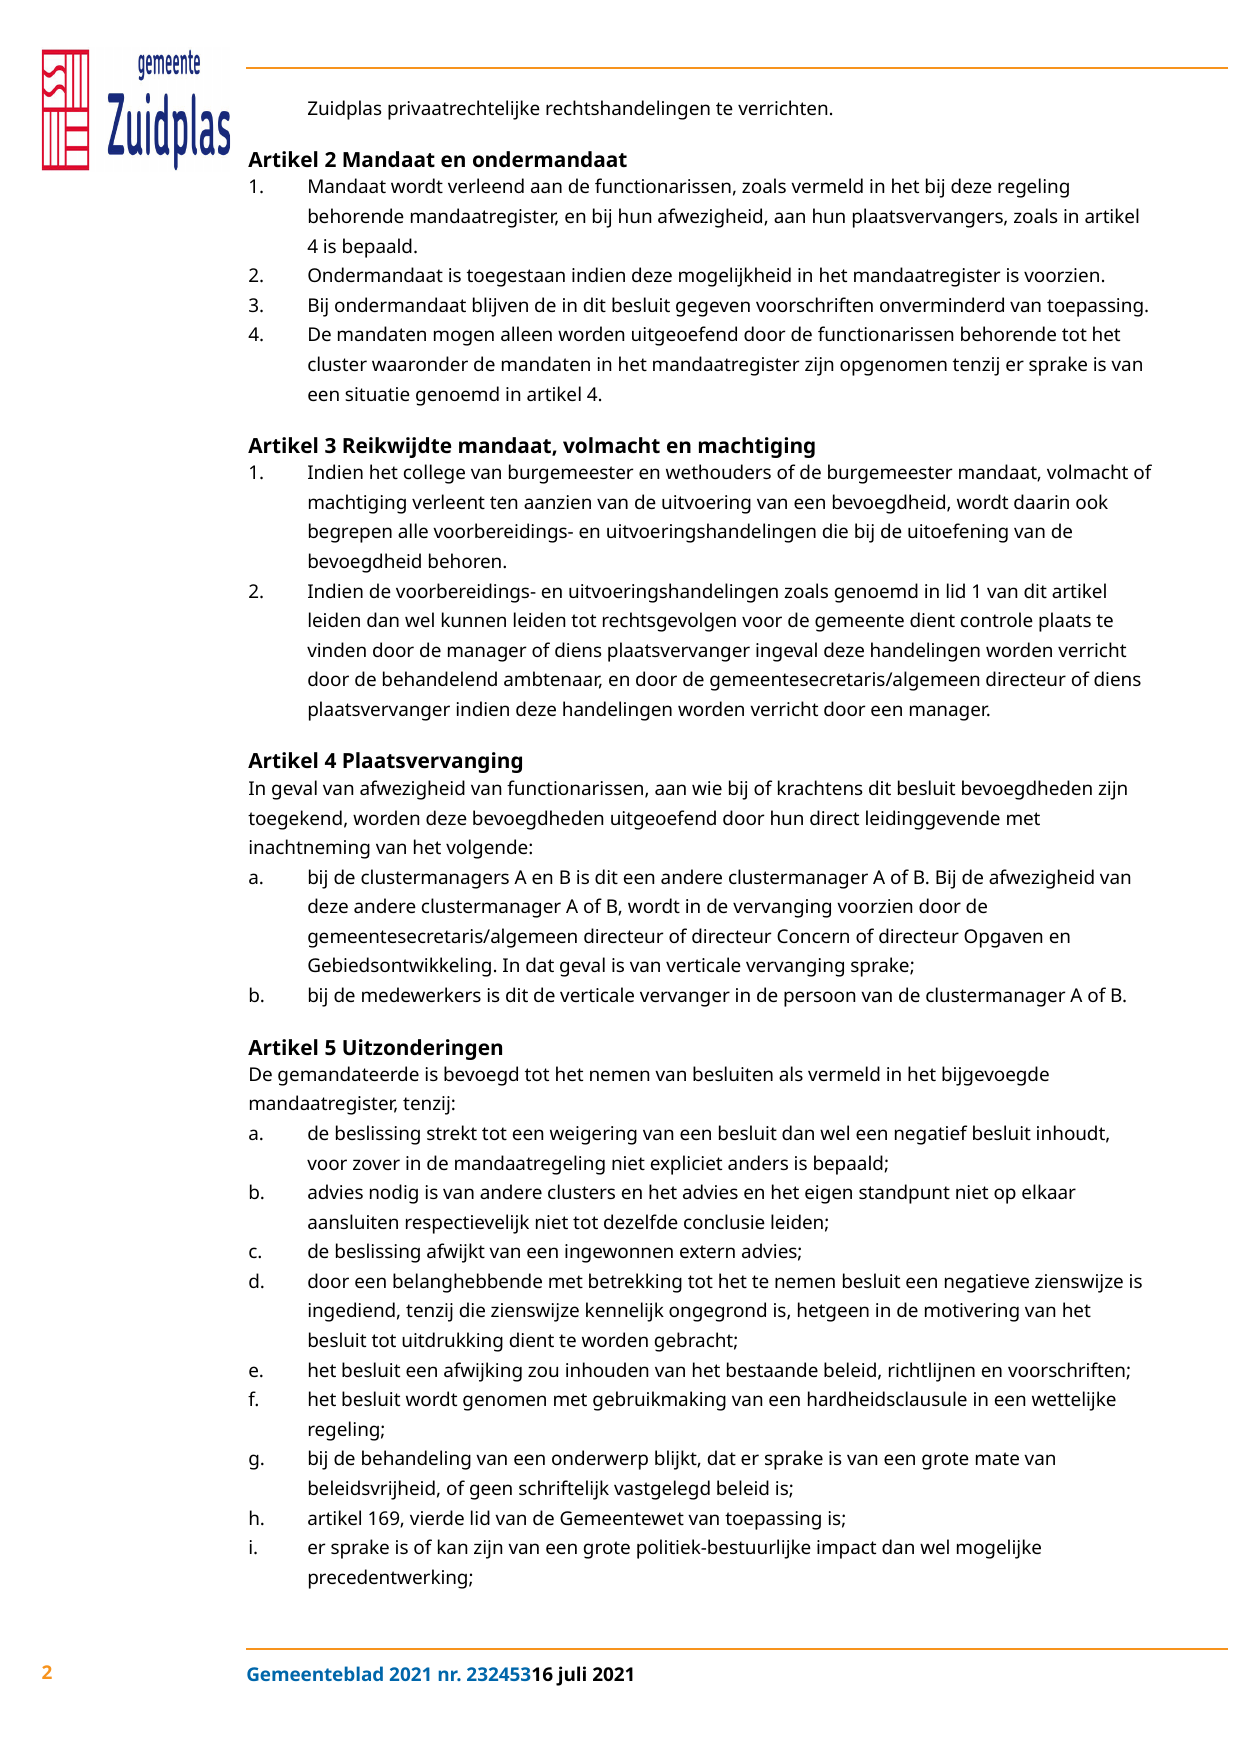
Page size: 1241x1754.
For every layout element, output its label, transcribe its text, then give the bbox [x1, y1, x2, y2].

list De mandaten mogen alleen worden uitgeoefend door de functionarissen behorende tot het cluster waaronder de mandaten in het mandaatregister zijn opgenomen tenzij er sprake is van een situatie genoemd in artikel 4. [248, 322, 1152, 406]
text Artikel 3 Reikwijdte mandaat, volmacht en machtiging [248, 431, 1152, 459]
list Ondermandaat is toegestaan indien deze mogelijkheid in het mandaatregister is voorzien. [248, 262, 1152, 288]
list Bij ondermandaat blijven de in dit besluit gegeven voorschriften onverminderd van toepassing. [248, 292, 1152, 318]
list bij de behandeling van een onderwerp blijkt, dat er sprake is van een grote mate van beleidsvrijheid, of geen schriftelijk vastgelegd beleid is; [248, 1446, 1152, 1501]
list Mandaat wordt verleend aan de functionarissen, zoals vermeld in het bij deze regeling behorende mandaatregister, en bij hun afwezigheid, aan hun plaatsvervangers, zoals in artikel 4 is bepaald. [248, 174, 1152, 258]
list de beslissing afwijkt van een ingewonnen extern advies; [248, 1238, 1152, 1264]
text In geval van afwezigheid van functionarissen, aan wie bij of krachtens dit besluit bevoegdheden zijn toegekend, worden deze bevoegdheden uitgeoefend door hun direct leidinggevende met inachtneming van het volgende: [248, 775, 1152, 860]
list bij de medewerkers is dit de verticale vervanger in de persoon van de clustermanager A of B. [248, 982, 1152, 1008]
picture [41, 47, 231, 172]
list advies nodig is van andere clusters en het advies en het eigen standpunt niet op elkaar aansluiten respectievelijk niet tot dezelfde conclusie leiden; [248, 1179, 1152, 1235]
list er sprake is of kan zijn van een grote politiek-bestuurlijke impact dan wel mogelijke precedentwerking; [248, 1534, 1152, 1590]
text Artikel 4 Plaatsvervanging [248, 747, 1152, 775]
list Zuidplas privaatrechtelijke rechtshandelingen te verrichten. [248, 95, 1152, 121]
list het besluit wordt genomen met gebruikmaking van een hardheidsclausule in een wettelijke regeling; [248, 1386, 1152, 1442]
list Indien het college van burgemeester en wethouders of de burgemeester mandaat, volmacht of machtiging verleent ten aanzien van de uitvoering van een bevoegdheid, wordt daarin ook begrepen alle voorbereidings- en uitvoeringshandelingen die bij de uitoefening van de bevoegdheid behoren. [248, 459, 1152, 574]
list door een belanghebbende met betrekking tot het te nemen besluit een negatieve zienswijze is ingediend, tenzij die zienswijze kennelijk ongegrond is, hetgeen in de motivering van het besluit tot uitdrukking dient te worden gebracht; [248, 1268, 1152, 1353]
text De gemandateerde is bevoegd tot het nemen van besluiten als vermeld in het bijgevoegde mandaatregister, tenzij: [248, 1061, 1152, 1116]
list artikel 169, vierde lid van de Gemeentewet van toepassing is; [248, 1505, 1152, 1531]
list de beslissing strekt tot een weigering van een besluit dan wel een negatief besluit inhoudt, voor zover in de mandaatregeling niet expliciet anders is bepaald; [248, 1120, 1152, 1176]
list het besluit een afwijking zou inhouden van het bestaande beleid, richtlijnen en voorschriften; [248, 1357, 1152, 1383]
text Artikel 2 Mandaat en ondermandaat [248, 145, 1152, 174]
list Indien de voorbereidings- en uitvoeringshandelingen zoals genoemd in lid 1 van dit artikel leiden dan wel kunnen leiden tot rechtsgevolgen voor de gemeente dient controle plaats te vinden door de manager of diens plaatsvervanger ingeval deze handelingen worden verricht door de behandelend ambtenaar, en door de gemeentesecretaris/algemeen directeur of diens plaatsvervanger indien deze handelingen worden verricht door een manager. [248, 578, 1152, 722]
list bij de clustermanagers A en B is dit een andere clustermanager A of B. Bij de afwezigheid van deze andere clustermanager A of B, wordt in de vervanging voorzien door de gemeentesecretaris/algemeen directeur of directeur Concern of directeur Opgaven en Gebiedsontwikkeling. In dat geval is van verticale vervanging sprake; [248, 864, 1152, 978]
text Artikel 5 Uitzonderingen [248, 1033, 1152, 1061]
